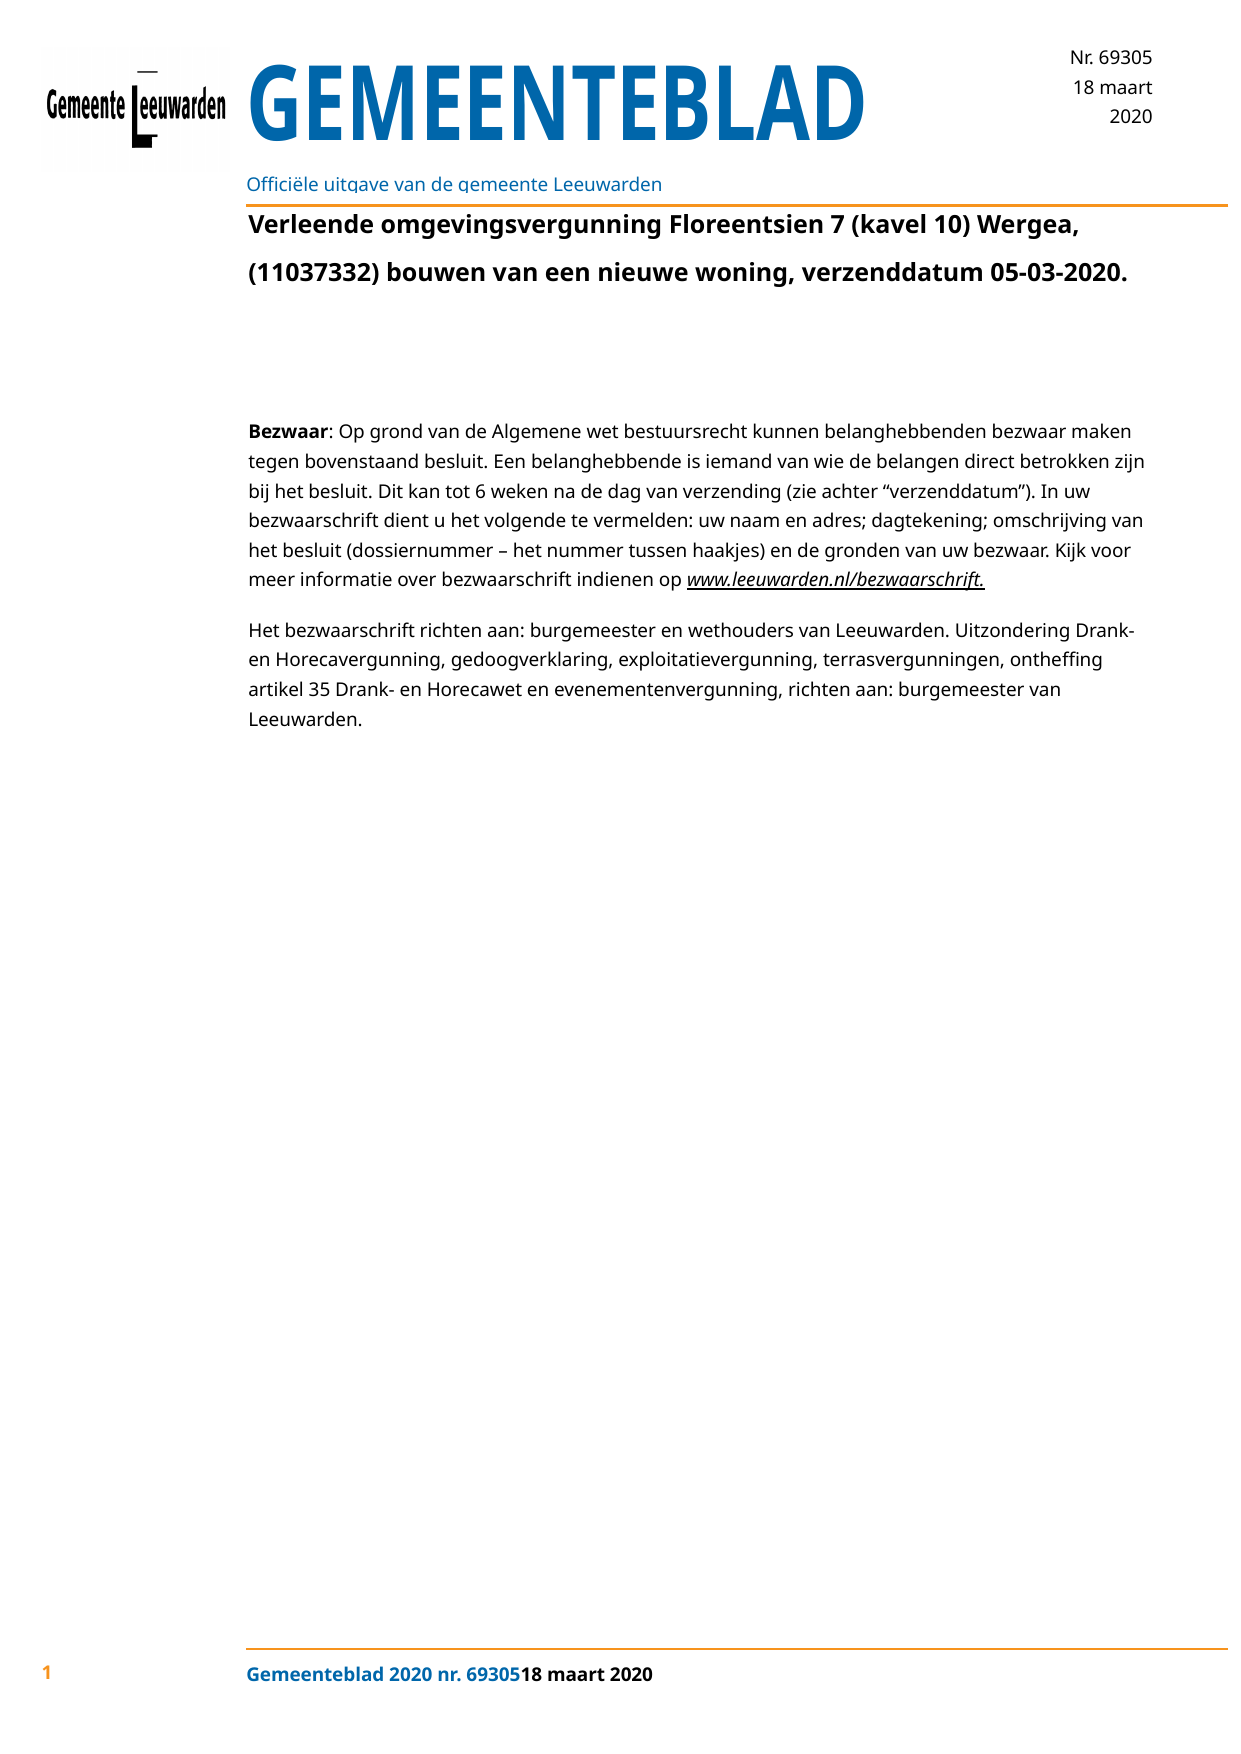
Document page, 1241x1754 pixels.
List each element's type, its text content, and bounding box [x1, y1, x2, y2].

text Het bezwaarschrift richten aan: burgemeester en wethouders van Leeuwarden. Uitzondering Drank- en Horecavergunning, gedoogverklaring, exploitatievergunning, terrasvergunningen, ontheffing artikel 35 Drank- en Horecawet en evenementenvergunning, richten aan: burgemeester van Leeuwarden. [248, 617, 1152, 732]
picture [41, 47, 231, 172]
text Verleende omgevingsvergunning Floreentsien 7 (kavel 10) Wergea, (11037332) bouwen van een nieuwe woning, verzenddatum 05-03-2020. [248, 207, 1152, 288]
text Bezwaar: Op grond van de Algemene wet bestuursrecht kunnen belanghebbenden bezwaar maken tegen bovenstaand besluit. Een belanghebbende is iemand van wie de belangen direct betrokken zijn bij het besluit. Dit kan tot 6 weken na de dag van verzending (zie achter “verzenddatum”). In uw bezwaarschrift dient u het volgende te vermelden: uw naam en adres; dagtekening; omschrijving van het besluit (dossiernummer – het nummer tussen haakjes) en de gronden van uw bezwaar. Kijk voor meer informatie over bezwaarschrift indienen op www.leeuwarden.nl/bezwaarschrift. [248, 419, 1152, 592]
